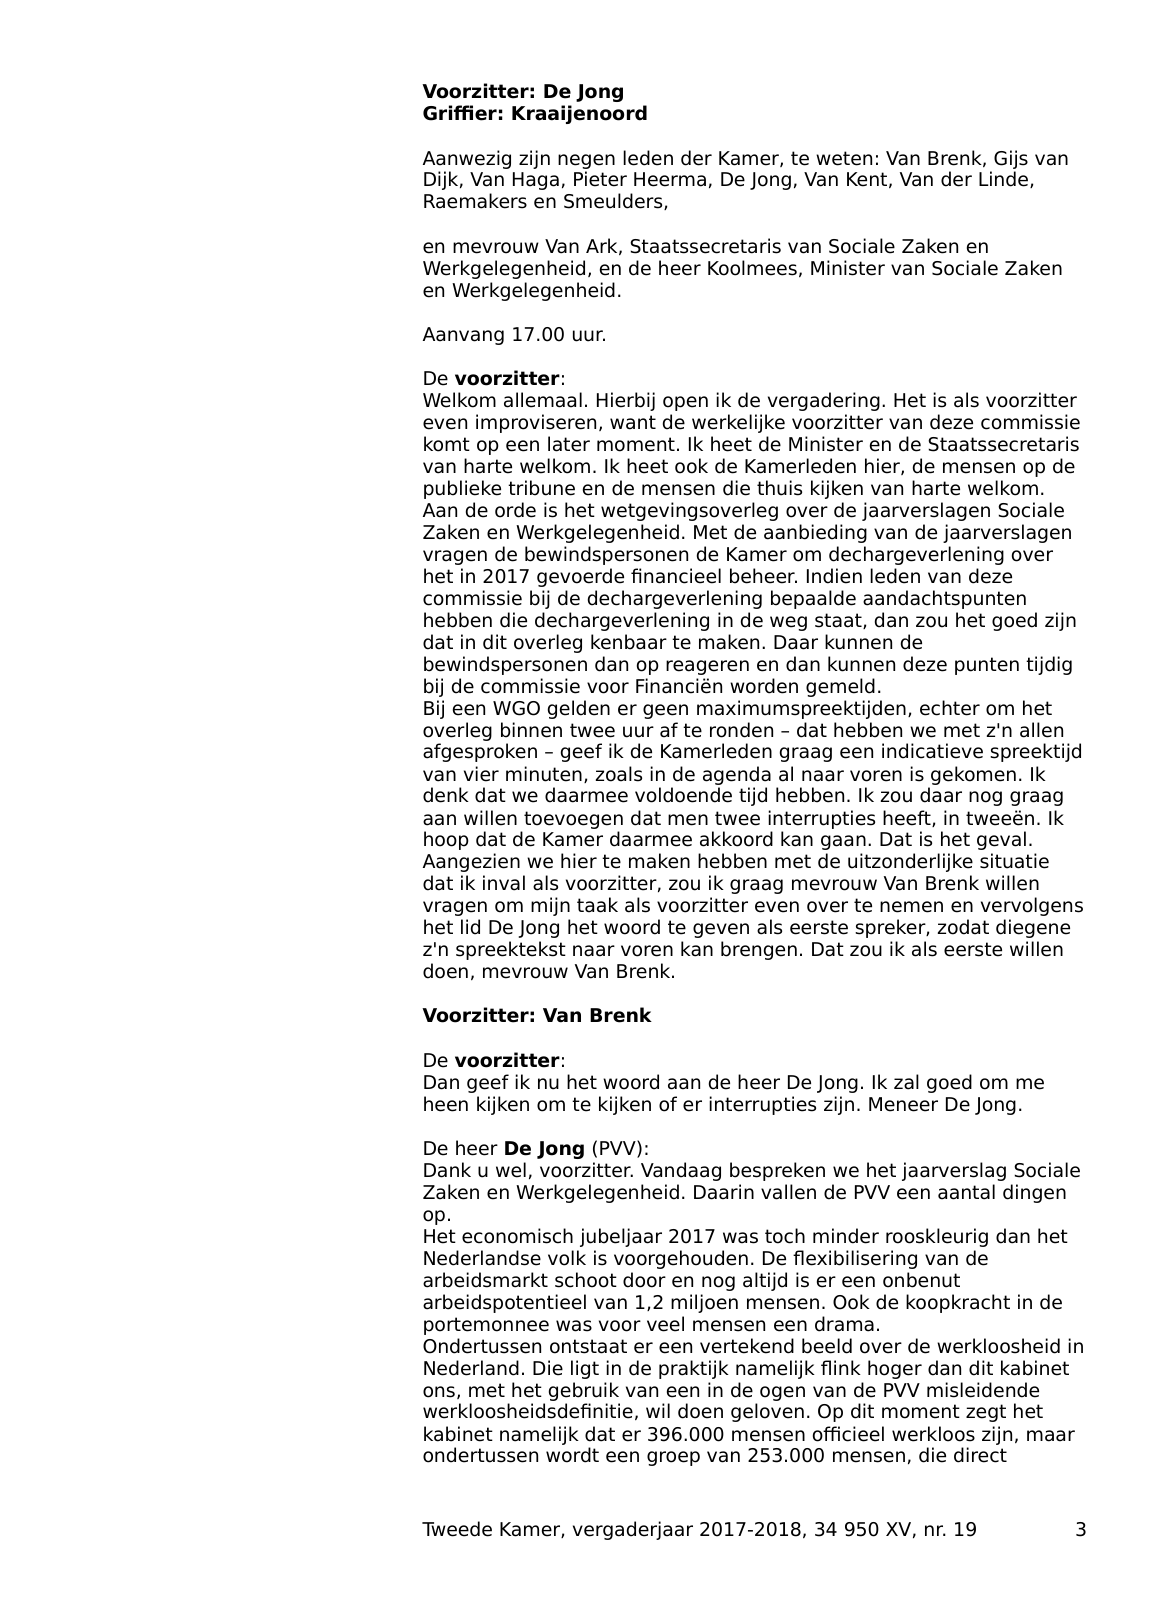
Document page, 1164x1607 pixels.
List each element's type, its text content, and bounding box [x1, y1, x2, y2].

text Welkom allemaal. Hierbij open ik de vergadering. Het is als voorzitter even improviseren, want de werkelijke voorzitter van deze commissie komt op een later moment. Ik heet de Minister en de Staatssecretaris van harte welkom. Ik heet ook de Kamerleden hier, de mensen op de publieke tribune en de mensen die thuis kijken van harte welkom. [422, 390, 1087, 500]
text Aangezien we hier te maken hebben met de uitzonderlijke situatie dat ik inval als voorzitter, zou ik graag mevrouw Van Brenk willen vragen om mijn taak als voorzitter even over te nemen en vervolgens het lid De Jong het woord te geven als eerste spreker, zodat diegene z'n spreektekst naar voren kan brengen. Dat zou ik als eerste willen doen, mevrouw Van Brenk. [422, 851, 1087, 983]
text Griffier: Kraaijenoord [422, 103, 1087, 125]
text Voorzitter: Van Brenk [422, 1005, 1087, 1027]
text Bij een WGO gelden er geen maximumspreektijden, echter om het overleg binnen twee uur af te ronden – dat hebben we met z'n allen afgesproken – geef ik de Kamerleden graag een indicatieve spreektijd van vier minuten, zoals in de agenda al naar voren is gekomen. Ik denk dat we daarmee voldoende tijd hebben. Ik zou daar nog graag aan willen toevoegen dat men twee interrupties heeft, in tweeën. Ik hoop dat de Kamer daarmee akkoord kan gaan. Dat is het geval. [422, 697, 1087, 851]
text Aanwezig zijn negen leden der Kamer, te weten: Van Brenk, Gijs van Dijk, Van Haga, Pieter Heerma, De Jong, Van Kent, Van der Linde, Raemakers en Smeulders, [422, 147, 1087, 213]
text en mevrouw Van Ark, Staatssecretaris van Sociale Zaken en Werkgelegenheid, en de heer Koolmees, Minister van Sociale Zaken en Werkgelegenheid. [422, 236, 1087, 301]
text Het economisch jubeljaar 2017 was toch minder rooskleurig dan het Nederlandse volk is voorgehouden. De flexibilisering van de arbeidsmarkt schoot door en nog altijd is er een onbenut arbeidspotentieel van 1,2 miljoen mensen. Ook de koopkracht in de portemonnee was voor veel mensen een drama. [422, 1226, 1087, 1336]
text Aanvang 17.00 uur. [422, 324, 1087, 346]
text Dan geef ik nu het woord aan de heer De Jong. Ik zal goed om me heen kijken om te kijken of er interrupties zijn. Meneer De Jong. [422, 1072, 1087, 1116]
text Voorzitter: De Jong [422, 81, 1087, 103]
text Ondertussen ontstaat er een vertekend beeld over de werkloosheid in Nederland. Die ligt in de praktijk namelijk flink hoger dan dit kabinet ons, met het gebruik van een in de ogen van de PVV misleidende werkloosheidsdefinitie, wil doen geloven. Op dit moment zegt het kabinet namelijk dat er 396.000 mensen officieel werkloos zijn, maar ondertussen wordt een groep van 253.000 mensen, die direct [422, 1336, 1087, 1467]
text De voorzitter: [422, 1049, 1087, 1072]
text De heer De Jong (PVV): [422, 1138, 1087, 1160]
text Aan de orde is het wetgevingsoverleg over de jaarverslagen Sociale Zaken en Werkgelegenheid. Met de aanbieding van de jaarverslagen vragen de bewindspersonen de Kamer om dechargeverlening over het in 2017 gevoerde financieel beheer. Indien leden van deze commissie bij de dechargeverlening bepaalde aandachtspunten hebben die dechargeverlening in de weg staat, dan zou het goed zijn dat in dit overleg kenbaar te maken. Daar kunnen de bewindspersonen dan op reageren en dan kunnen deze punten tijdig bij de commissie voor Financiën worden gemeld. [422, 500, 1087, 697]
text De voorzitter: [422, 368, 1087, 390]
text Dank u wel, voorzitter. Vandaag bespreken we het jaarverslag Sociale Zaken en Werkgelegenheid. Daarin vallen de PVV een aantal dingen op. [422, 1160, 1087, 1226]
